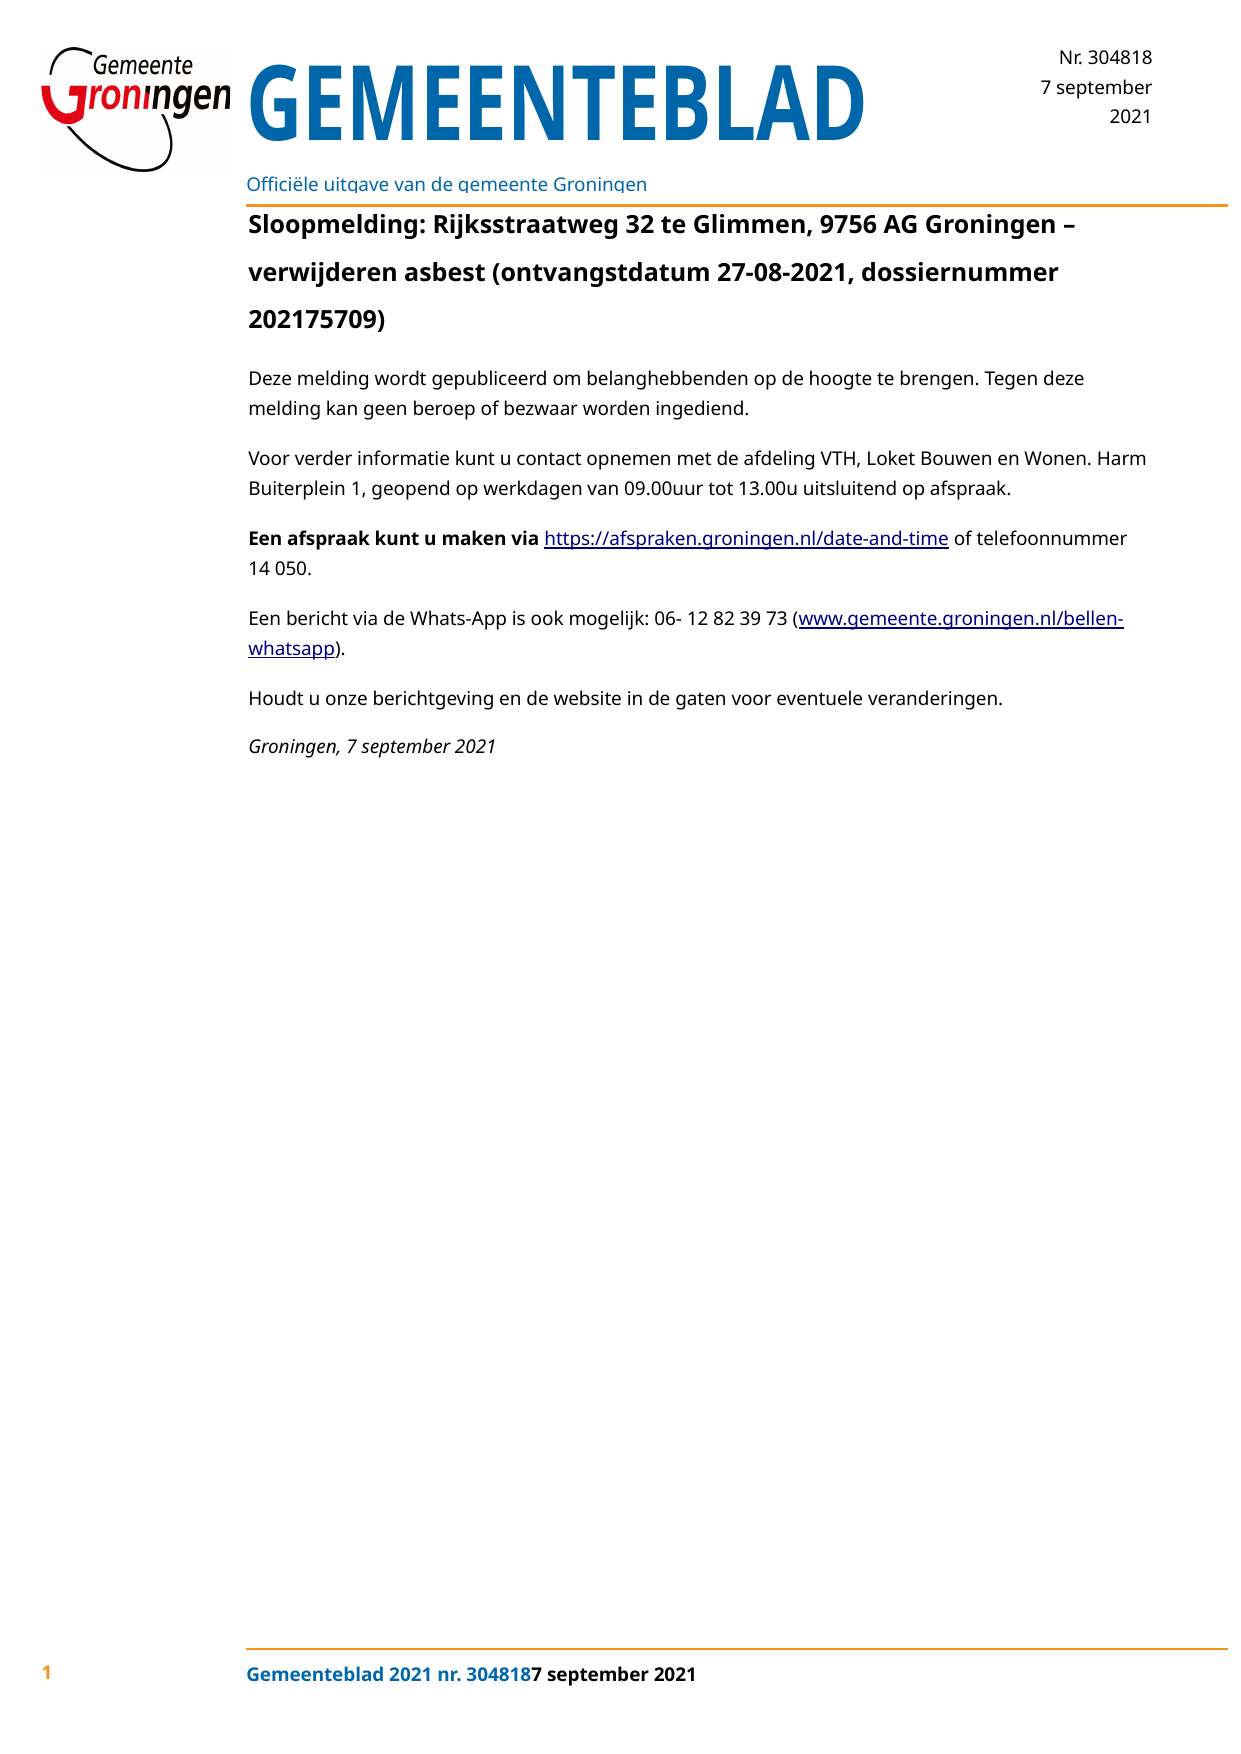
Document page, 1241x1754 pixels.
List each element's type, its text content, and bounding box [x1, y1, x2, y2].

text Een bericht via de Whats-App is ook mogelijk: 06- 12 82 39 73 (www.gemeente.groningen.nl/bellen-whatsapp). [248, 606, 1152, 661]
text Deze melding wordt gepubliceerd om belanghebbenden op de hoogte te brengen. Tegen deze melding kan geen beroep of bezwaar worden ingediend. [248, 366, 1152, 421]
text Voor verder informatie kunt u contact opnemen met de afdeling VTH, Loket Bouwen en Wonen. Harm Buiterplein 1, geopend op werkdagen van 09.00uur tot 13.00u uitsluitend op afspraak. [248, 446, 1152, 501]
text Sloopmelding: Rijksstraatweg 32 te Glimmen, 9756 AG Groningen – verwijderen asbest (ontvangstdatum 27-08-2021, dossiernummer 202175709) [248, 207, 1152, 336]
text Groningen, 7 september 2021 [248, 733, 1152, 759]
text Een afspraak kunt u maken via https://afspraken.groningen.nl/date-and-time of telefoonnummer 14 050. [248, 526, 1152, 581]
text Houdt u onze berichtgeving en de website in de gaten voor eventuele veranderingen. [248, 686, 1152, 711]
picture [41, 47, 231, 172]
